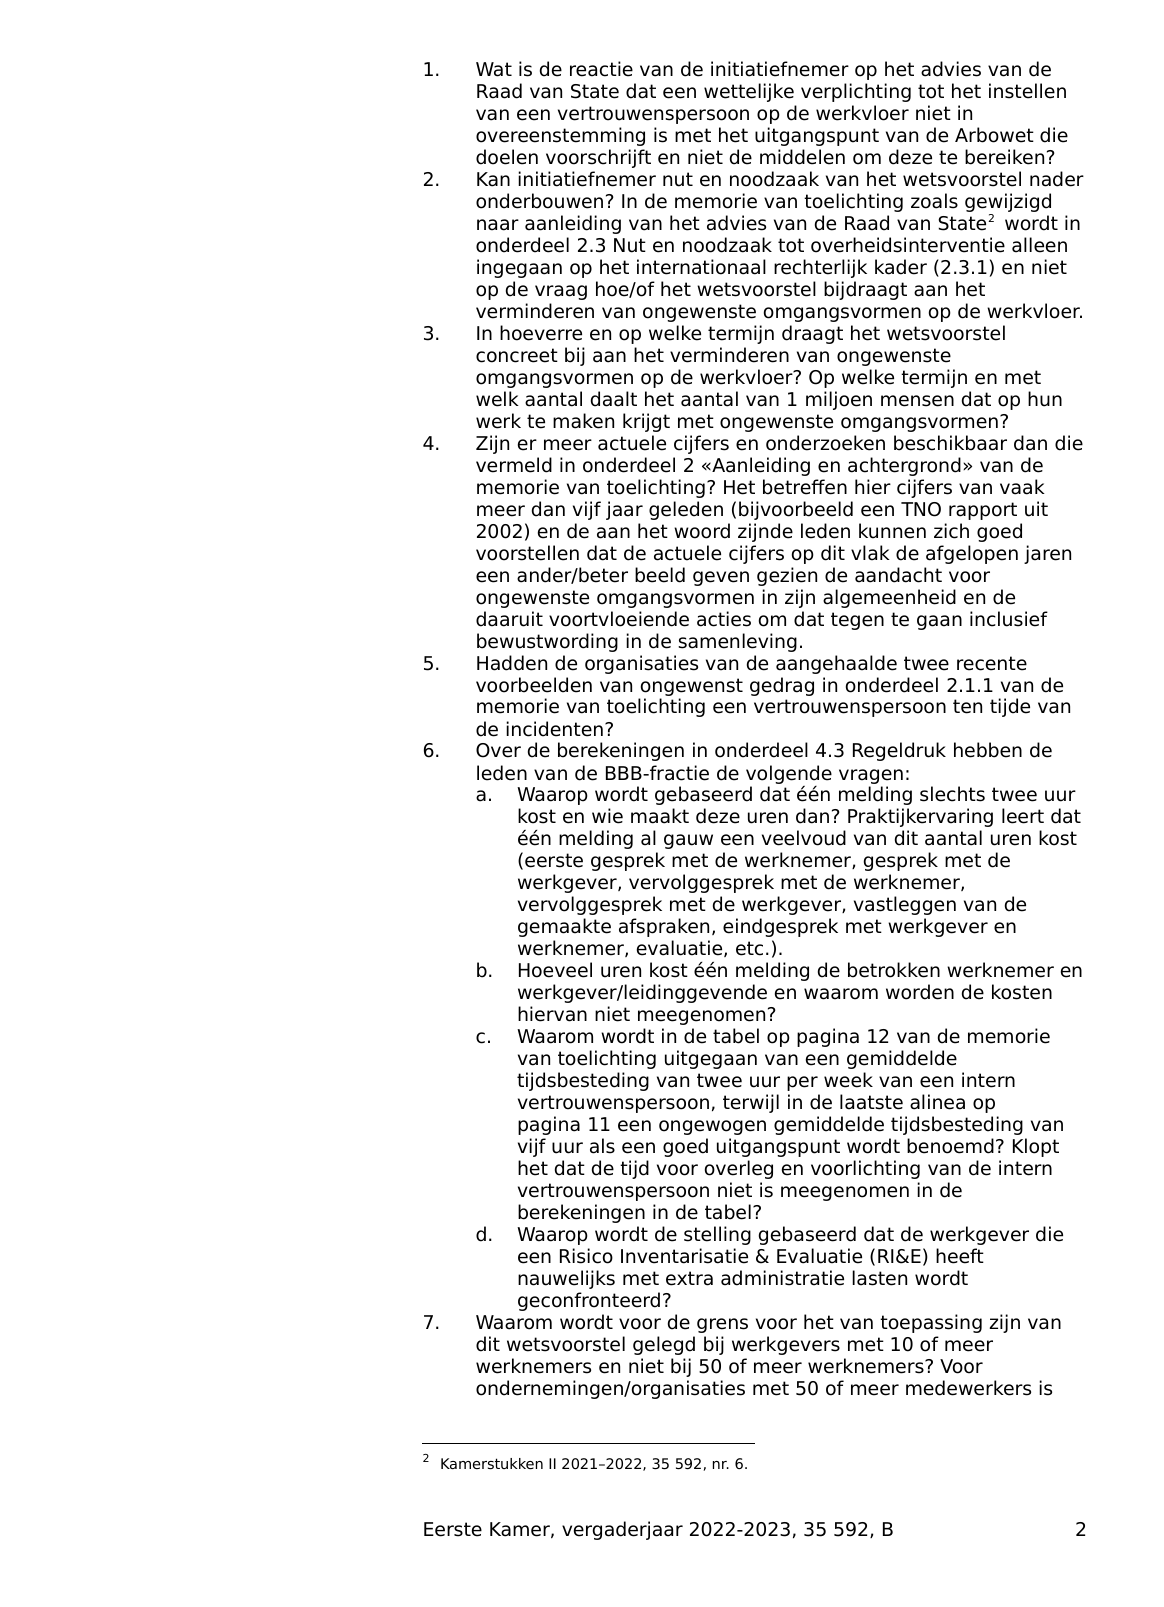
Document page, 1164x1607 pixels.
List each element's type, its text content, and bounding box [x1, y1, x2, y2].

text c. Waarom wordt in de tabel op pagina 12 van de memorie van toelichting uitgegaan van een gemiddelde tijdsbesteding van twee uur per week van een intern vertrouwenspersoon, terwijl in de laatste alinea op pagina 11 een ongewogen gemiddelde tijdsbesteding van vijf uur als een goed uitgangspunt wordt benoemd? Klopt het dat de tijd voor overleg en voorlichting van de intern vertrouwenspersoon niet is meegenomen in de berekeningen in de tabel? [475, 1026, 1087, 1224]
text 4. Zijn er meer actuele cijfers en onderzoeken beschikbaar dan die vermeld in onderdeel 2 «Aanleiding en achtergrond» van de memorie van toelichting? Het betreffen hier cijfers van vaak meer dan vijf jaar geleden (bijvoorbeeld een TNO rapport uit 2002) en de aan het woord zijnde leden kunnen zich goed voorstellen dat de actuele cijfers op dit vlak de afgelopen jaren een ander/beter beeld geven gezien de aandacht voor ongewenste omgangsvormen in zijn algemeenheid en de daaruit voortvloeiende acties om dat tegen te gaan inclusief bewustwording in de samenleving. [422, 433, 1087, 652]
text 1. Wat is de reactie van de initiatiefnemer op het advies van de Raad van State dat een wettelijke verplichting tot het instellen van een vertrouwenspersoon op de werkvloer niet in overeenstemming is met het uitgangspunt van de Arbowet die doelen voorschrijft en niet de middelen om deze te bereiken? [422, 59, 1087, 169]
text 3. In hoeverre en op welke termijn draagt het wetsvoorstel concreet bij aan het verminderen van ongewenste omgangsvormen op de werkvloer? Op welke termijn en met welk aantal daalt het aantal van 1 miljoen mensen dat op hun werk te maken krijgt met ongewenste omgangsvormen? [422, 323, 1087, 433]
text 7. Waarom wordt voor de grens voor het van toepassing zijn van dit wetsvoorstel gelegd bij werkgevers met 10 of meer werknemers en niet bij 50 of meer werknemers? Voor ondernemingen/organisaties met 50 of meer medewerkers is [422, 1312, 1087, 1400]
text d. Waarop wordt de stelling gebaseerd dat de werkgever die een Risico Inventarisatie & Evaluatie (RI&E) heeft nauwelijks met extra administratie lasten wordt geconfronteerd? [475, 1224, 1087, 1312]
text Kamerstukken II 2021–2022, 35 592, nr. 6. [422, 1452, 1087, 1474]
text 5. Hadden de organisaties van de aangehaalde twee recente voorbeelden van ongewenst gedrag in onderdeel 2.1.1 van de memorie van toelichting een vertrouwenspersoon ten tijde van de incidenten? [422, 652, 1087, 740]
text 2. Kan initiatiefnemer nut en noodzaak van het wetsvoorstel nader onderbouwen? In de memorie van toelichting zoals gewijzigd naar aanleiding van het advies van de Raad van State wordt in onderdeel 2.3 Nut en noodzaak tot overheidsinterventie alleen ingegaan op het internationaal rechterlijk kader (2.3.1) en niet op de vraag hoe/of het wetsvoorstel bijdraagt aan het verminderen van ongewenste omgangsvormen op de werkvloer. [422, 169, 1087, 323]
text b. Hoeveel uren kost één melding de betrokken werknemer en werkgever/leidinggevende en waarom worden de kosten hiervan niet meegenomen? [475, 960, 1087, 1026]
text a. Waarop wordt gebaseerd dat één melding slechts twee uur kost en wie maakt deze uren dan? Praktijkervaring leert dat één melding al gauw een veelvoud van dit aantal uren kost (eerste gesprek met de werknemer, gesprek met de werkgever, vervolggesprek met de werknemer, vervolggesprek met de werkgever, vastleggen van de gemaakte afspraken, eindgesprek met werkgever en werknemer, evaluatie, etc.). [475, 784, 1087, 960]
text 6. Over de berekeningen in onderdeel 4.3 Regeldruk hebben de leden van de BBB-fractie de volgende vragen: [422, 740, 1087, 784]
